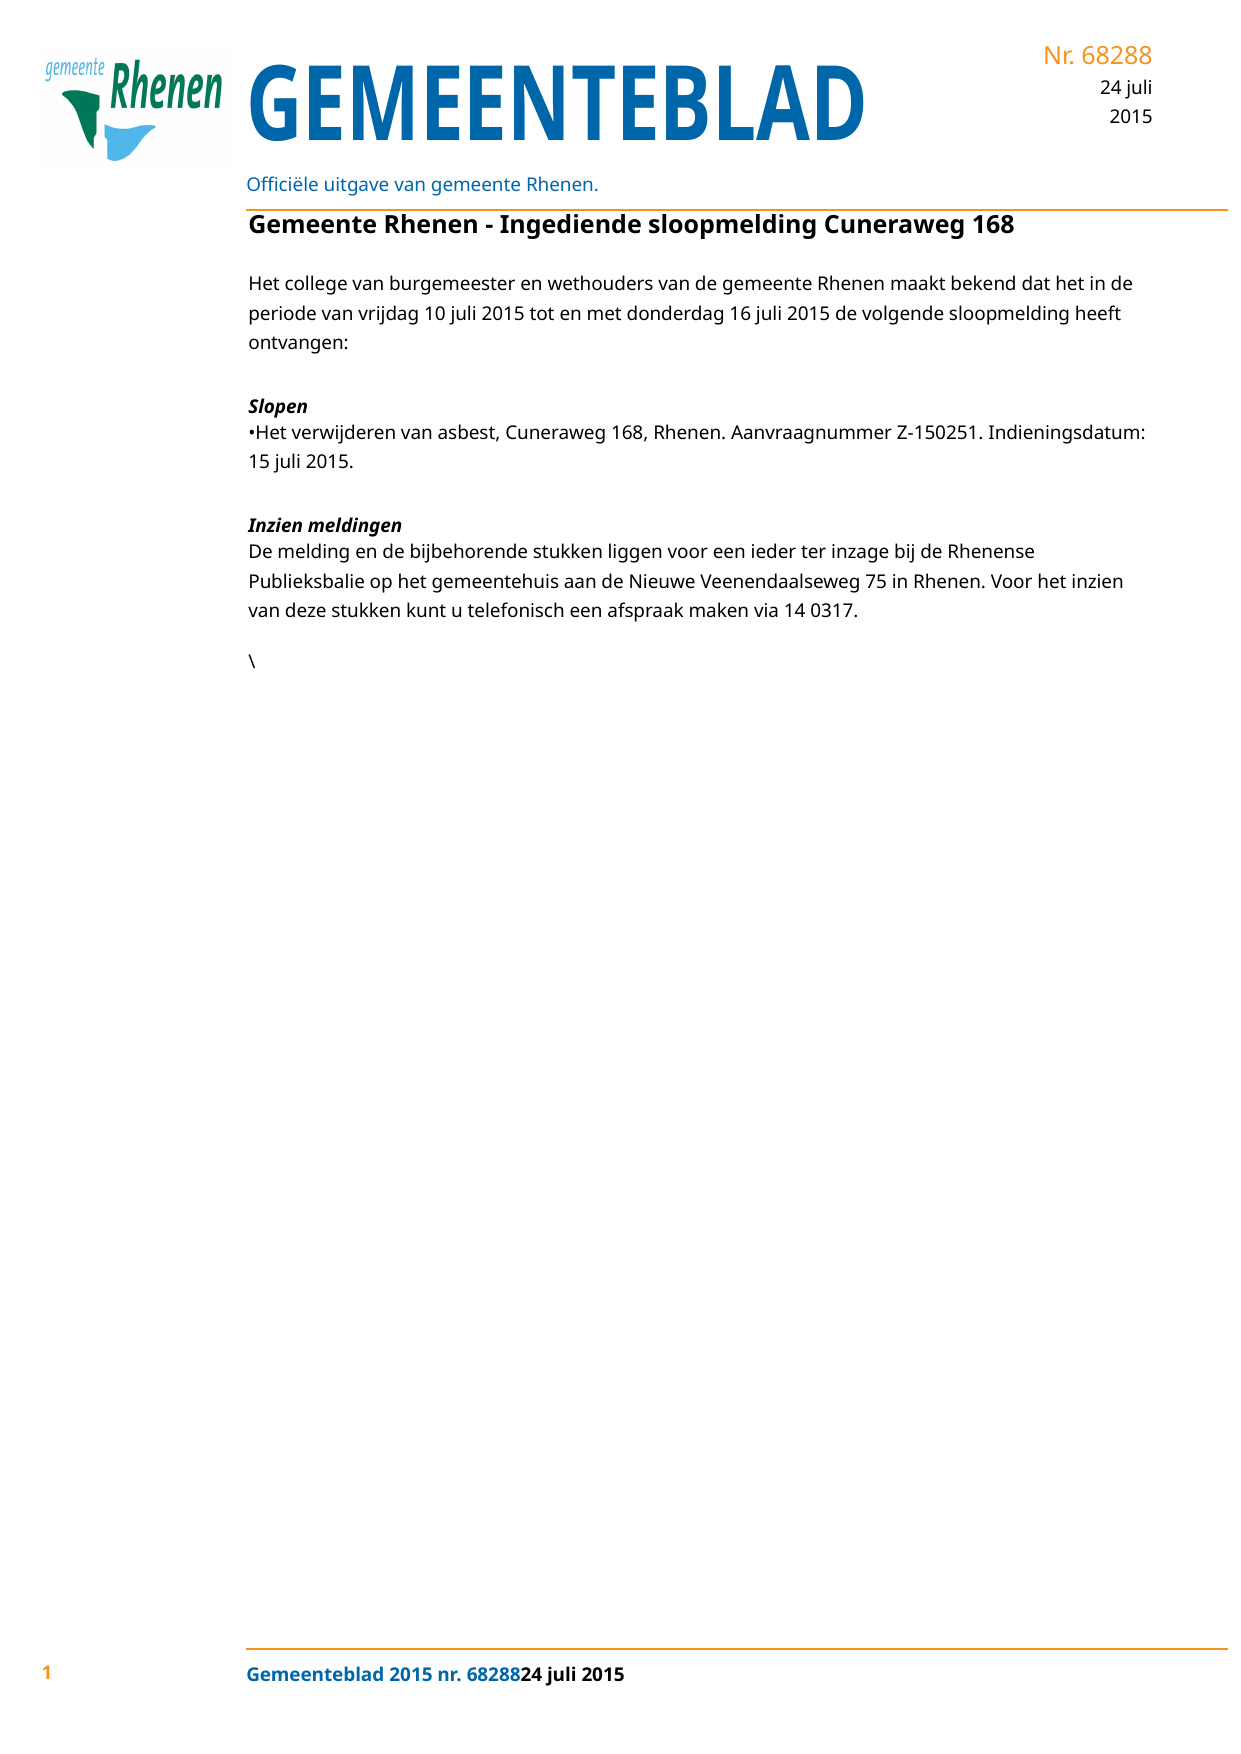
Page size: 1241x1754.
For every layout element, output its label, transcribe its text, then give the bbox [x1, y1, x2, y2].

picture [41, 47, 231, 172]
text \ [248, 648, 1152, 674]
text Inzien meldingen [248, 513, 1152, 538]
text •Het verwijderen van asbest, Cuneraweg 168, Rhenen. Aanvraagnummer Z-150251. Indieningsdatum: 15 juli 2015. [248, 419, 1152, 474]
text De melding en de bijbehorende stukken liggen voor een ieder ter inzage bij de Rhenense Publieksbalie op het gemeentehuis aan de Nieuwe Veenendaalseweg 75 in Rhenen. Voor het inzien van deze stukken kunt u telefonisch een afspraak maken via 14 0317. [248, 538, 1152, 623]
text Het college van burgemeester en wethouders van de gemeente Rhenen maakt bekend dat het in de periode van vrijdag 10 juli 2015 tot en met donderdag 16 juli 2015 de volgende sloopmelding heeft ontvangen: [248, 270, 1152, 355]
text Slopen [248, 393, 1152, 419]
text Gemeente Rhenen - Ingediende sloopmelding Cuneraweg 168 [248, 211, 1152, 241]
